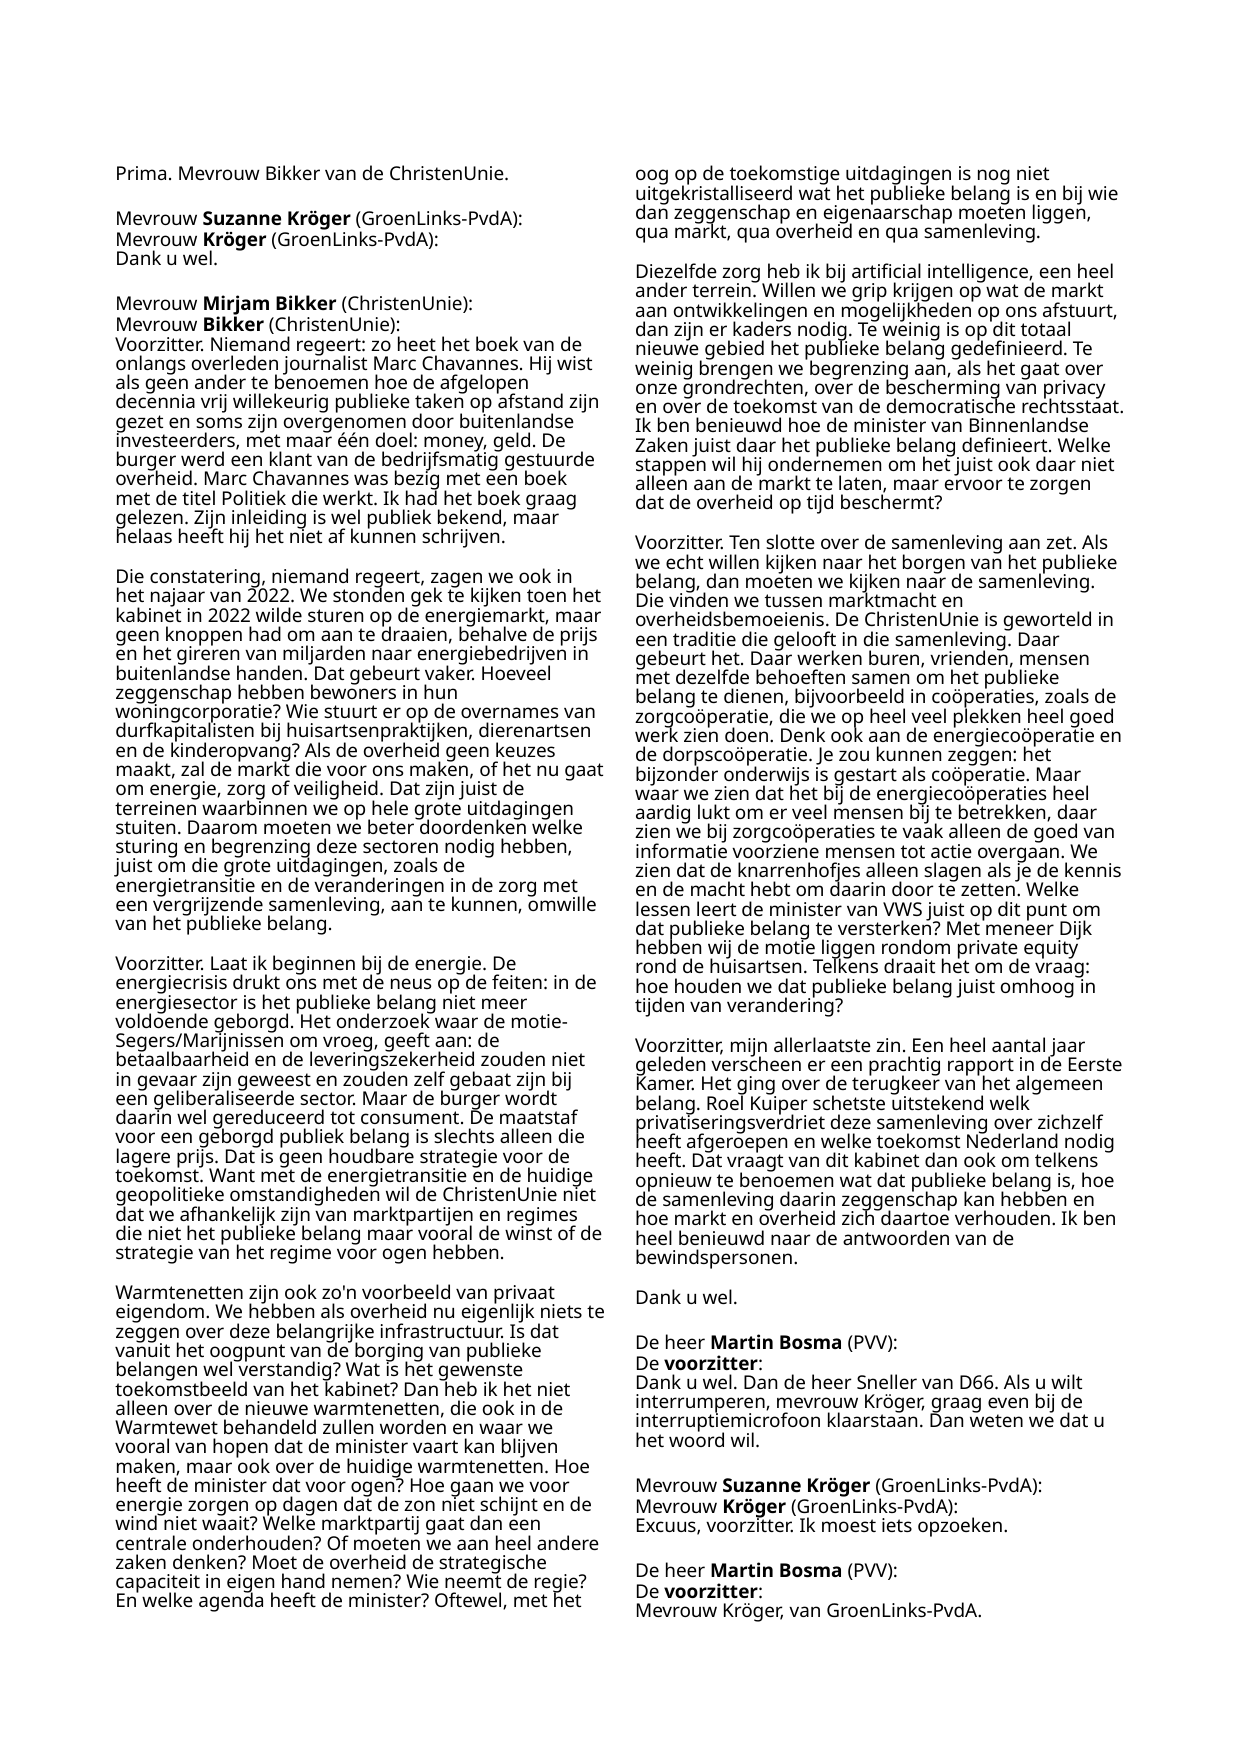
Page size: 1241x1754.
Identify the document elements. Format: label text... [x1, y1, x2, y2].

text Voorzitter, mijn allerlaatste zin. Een heel aantal jaar geleden verscheen er een prachtig rapport in de Eerste Kamer. Het ging over de terugkeer van het algemeen belang. Roel Kuiper schetste uitstekend welk privatiseringsverdriet deze samenleving over zichzelf heeft afgeroepen en welke toekomst Nederland nodig heeft. Dat vraagt van dit kabinet dan ook om telkens opnieuw te benoemen wat dat publieke belang is, hoe de samenleving daarin zeggenschap kan hebben en hoe markt en overheid zich daartoe verhouden. Ik ben heel benieuwd naar de antwoorden van de bewindspersonen. [635, 1037, 1125, 1268]
text Diezelfde zorg heb ik bij artificial intelligence, een heel ander terrein. Willen we grip krijgen op wat de markt aan ontwikkelingen en mogelijkheden op ons afstuurt, dan zijn er kaders nodig. Te weinig is op dit totaal nieuwe gebied het publieke belang gedefinieerd. Te weinig brengen we begrenzing aan, als het gaat over onze grondrechten, over de bescherming van privacy en over de toekomst van de democratische rechtsstaat. Ik ben benieuwd hoe de minister van Binnenlandse Zaken juist daar het publieke belang definieert. Welke stappen wil hij ondernemen om het juist ook daar niet alleen aan de markt te laten, maar ervoor te zorgen dat de overheid op tijd beschermt? [635, 263, 1125, 514]
text Mevrouw Mirjam Bikker (ChristenUnie): [115, 291, 605, 316]
text Prima. Mevrouw Bikker van de ChristenUnie. [115, 165, 605, 184]
text Voorzitter. Niemand regeert: zo heet het boek van de onlangs overleden journalist Marc Chavannes. Hij wist als geen ander te benoemen hoe de afgelopen decennia vrij willekeurig publieke taken op afstand zijn gezet en soms zijn overgenomen door buitenlandse investeerders, met maar één doel: money, geld. De burger werd een klant van de bedrijfsmatig gestuurde overheid. Marc Chavannes was bezig met een boek met de titel Politiek die werkt. Ik had het boek graag gelezen. Zijn inleiding is wel publiek bekend, maar helaas heeft hij het niet af kunnen schrijven. [115, 336, 605, 547]
text De heer Martin Bosma (PVV): [635, 1329, 1125, 1355]
text Mevrouw Suzanne Kröger (GroenLinks-PvdA): [115, 205, 605, 231]
text De voorzitter: [635, 1355, 1125, 1374]
text Voorzitter. Ten slotte over de samenleving aan zet. Als we echt willen kijken naar het borgen van het publieke belang, dan moeten we kijken naar de samenleving. Die vinden we tussen marktmacht en overheidsbemoeienis. De ChristenUnie is geworteld in een traditie die gelooft in die samenleving. Daar gebeurt het. Daar werken buren, vrienden, mensen met dezelfde behoeften samen om het publieke belang te dienen, bijvoorbeeld in coöperaties, zoals de zorgcoöperatie, die we op heel veel plekken heel goed werk zien doen. Denk ook aan de energiecoöperatie en de dorpscoöperatie. Je zou kunnen zeggen: het bijzonder onderwijs is gestart als coöperatie. Maar waar we zien dat het bij de energiecoöperaties heel aardig lukt om er veel mensen bij te betrekken, daar zien we bij zorgcoöperaties te vaak alleen de goed van informatie voorziene mensen tot actie overgaan. We zien dat de knarrenhofjes alleen slagen als je de kennis en de macht hebt om daarin door te zetten. Welke lessen leert de minister van VWS juist op dit punt om dat publieke belang te versterken? Met meneer Dijk hebben wij de motie liggen rondom private equity rond de huisartsen. Telkens draait het om de vraag: hoe houden we dat publieke belang juist omhoog in tijden van verandering? [635, 534, 1125, 1016]
text Warmtenetten zijn ook zo'n voorbeeld van privaat eigendom. We hebben als overheid nu eigenlijk niets te zeggen over deze belangrijke infrastructuur. Is dat vanuit het oogpunt van de borging van publieke belangen wel verstandig? Wat is het gewenste toekomstbeeld van het kabinet? Dan heb ik het niet alleen over de nieuwe warmtenetten, die ook in de Warmtewet behandeld zullen worden en waar we vooral van hopen dat de minister vaart kan blijven maken, maar ook over de huidige warmtenetten. Hoe heeft de minister dat voor ogen? Hoe gaan we voor energie zorgen op dagen dat de zon niet schijnt en de wind niet waait? Welke marktpartij gaat dan een centrale onderhouden? Of moeten we aan heel andere zaken denken? Moet de overheid de strategische capaciteit in eigen hand nemen? Wie neemt de regie? En welke agenda heeft de minister? Oftewel, met het [115, 1284, 605, 1612]
text Mevrouw Bikker (ChristenUnie): [115, 316, 605, 336]
text De voorzitter: [635, 1583, 1125, 1602]
text Voorzitter. Laat ik beginnen bij de energie. De energiecrisis drukt ons met de neus op de feiten: in de energiesector is het publieke belang niet meer voldoende geborgd. Het onderzoek waar de motie-Segers/Marijnissen om vroeg, geeft aan: de betaalbaarheid en de leveringszekerheid zouden niet in gevaar zijn geweest en zouden zelf gebaat zijn bij een geliberaliseerde sector. Maar de burger wordt daarin wel gereduceerd tot consument. De maatstaf voor een geborgd publiek belang is slechts alleen die lagere prijs. Dat is geen houdbare strategie voor de toekomst. Want met de energietransitie en de huidige geopolitieke omstandigheden wil de ChristenUnie niet dat we afhankelijk zijn van marktpartijen en regimes die niet het publieke belang maar vooral de winst of de strategie van het regime voor ogen hebben. [115, 955, 605, 1263]
text Mevrouw Kröger (GroenLinks-PvdA): [635, 1498, 1125, 1517]
text Mevrouw Kröger (GroenLinks-PvdA): [115, 231, 605, 250]
text Mevrouw Suzanne Kröger (GroenLinks-PvdA): [635, 1472, 1125, 1498]
text Dank u wel. [115, 250, 605, 270]
text Dank u wel. Dan de heer Sneller van D66. Als u wilt interrumperen, mevrouw Kröger, graag even bij de interruptiemicrofoon klaarstaan. Dan weten we dat u het woord wil. [635, 1374, 1125, 1451]
text Dank u wel. [635, 1289, 1125, 1308]
text Excuus, voorzitter. Ik moest iets opzoeken. [635, 1517, 1125, 1536]
text De heer Martin Bosma (PVV): [635, 1557, 1125, 1583]
text oog op de toekomstige uitdagingen is nog niet uitgekristalliseerd wat het publieke belang is en bij wie dan zeggenschap en eigenaarschap moeten liggen, qua markt, qua overheid en qua samenleving. [635, 165, 1125, 242]
text Die constatering, niemand regeert, zagen we ook in het najaar van 2022. We stonden gek te kijken toen het kabinet in 2022 wilde sturen op de energiemarkt, maar geen knoppen had om aan te draaien, behalve de prijs en het gireren van miljarden naar energiebedrijven in buitenlandse handen. Dat gebeurt vaker. Hoeveel zeggenschap hebben bewoners in hun woningcorporatie? Wie stuurt er op de overnames van durfkapitalisten bij huisartsenpraktijken, dierenartsen en de kinderopvang? Als de overheid geen keuzes maakt, zal de markt die voor ons maken, of het nu gaat om energie, zorg of veiligheid. Dat zijn juist de terreinen waarbinnen we op hele grote uitdagingen stuiten. Daarom moeten we beter doordenken welke sturing en begrenzing deze sectoren nodig hebben, juist om die grote uitdagingen, zoals de energietransitie en de veranderingen in de zorg met een vergrijzende samenleving, aan te kunnen, omwille van het publieke belang. [115, 568, 605, 934]
text Mevrouw Kröger, van GroenLinks-PvdA. [635, 1602, 1125, 1621]
